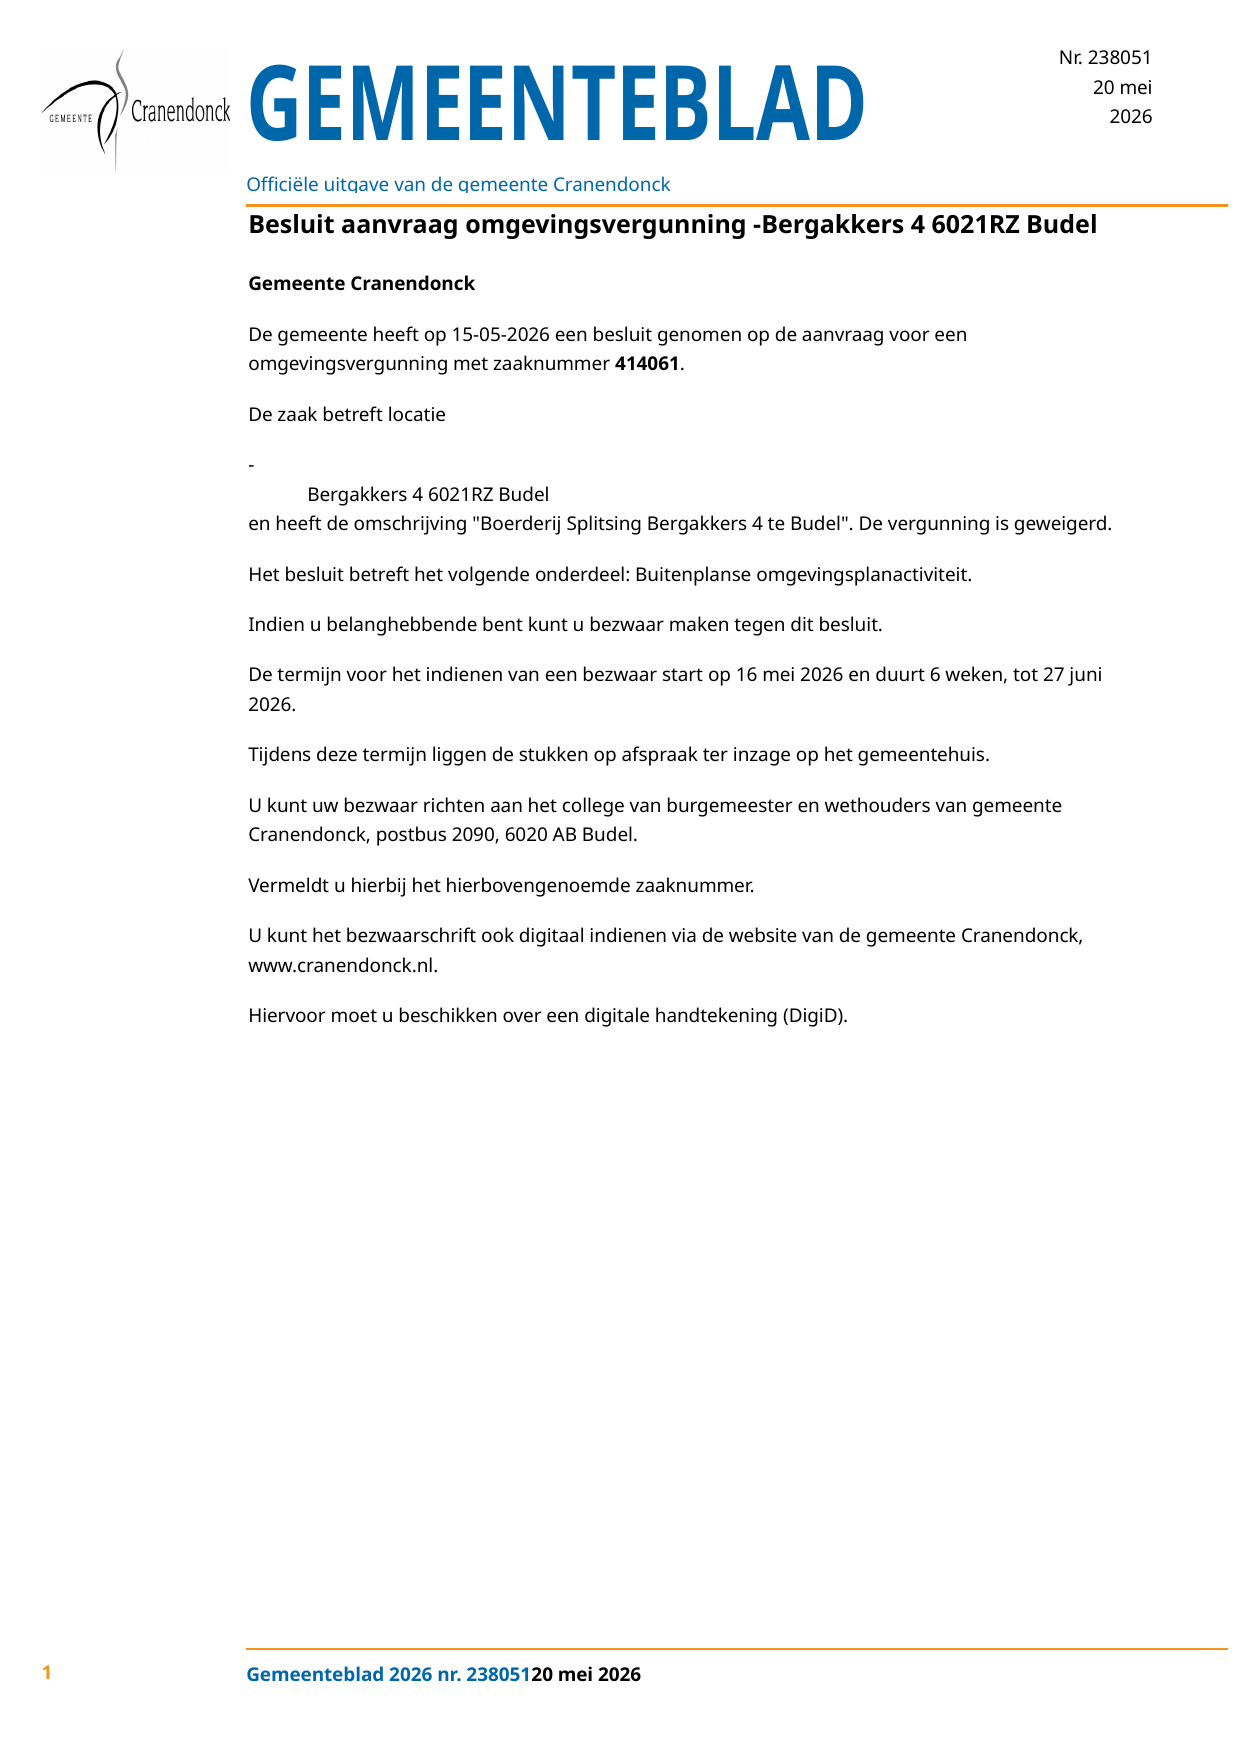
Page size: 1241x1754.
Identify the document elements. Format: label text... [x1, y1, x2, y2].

text Hiervoor moet u beschikken over een digitale handtekening (DigiD). [248, 1002, 1152, 1028]
text U kunt uw bezwaar richten aan het college van burgemeester en wethouders van gemeente Cranendonck, postbus 2090, 6020 AB Budel. [248, 792, 1152, 847]
text Het besluit betreft het volgende onderdeel: Buitenplanse omgevingsplanactiviteit. [248, 561, 1152, 586]
text en heeft de omschrijving "Boerderij Splitsing Bergakkers 4 te Budel". De vergunning is geweigerd. [248, 510, 1152, 536]
text Besluit aanvraag omgevingsvergunning -Bergakkers 4 6021RZ Budel [248, 207, 1152, 241]
text Tijdens deze termijn liggen de stukken op afspraak ter inzage op het gemeentehuis. [248, 742, 1152, 767]
text De zaak betreft locatie [248, 401, 1152, 426]
text Indien u belanghebbende bent kunt u bezwaar maken tegen dit besluit. [248, 611, 1152, 637]
list Bergakkers 4 6021RZ Budel [248, 481, 1152, 506]
text De termijn voor het indienen van een bezwaar start op 16 mei 2026 en duurt 6 weken, tot 27 juni 2026. [248, 662, 1152, 717]
text Gemeente Cranendonck [248, 270, 1152, 296]
picture [41, 47, 231, 172]
text U kunt het bezwaarschrift ook digitaal indienen via de website van de gemeente Cranendonck, www.cranendonck.nl. [248, 922, 1152, 978]
text Vermeldt u hierbij het hierbovengenoemde zaaknummer. [248, 872, 1152, 898]
text De gemeente heeft op 15-05-2026 een besluit genomen op de aanvraag voor een omgevingsvergunning met zaaknummer 414061. [248, 321, 1152, 376]
